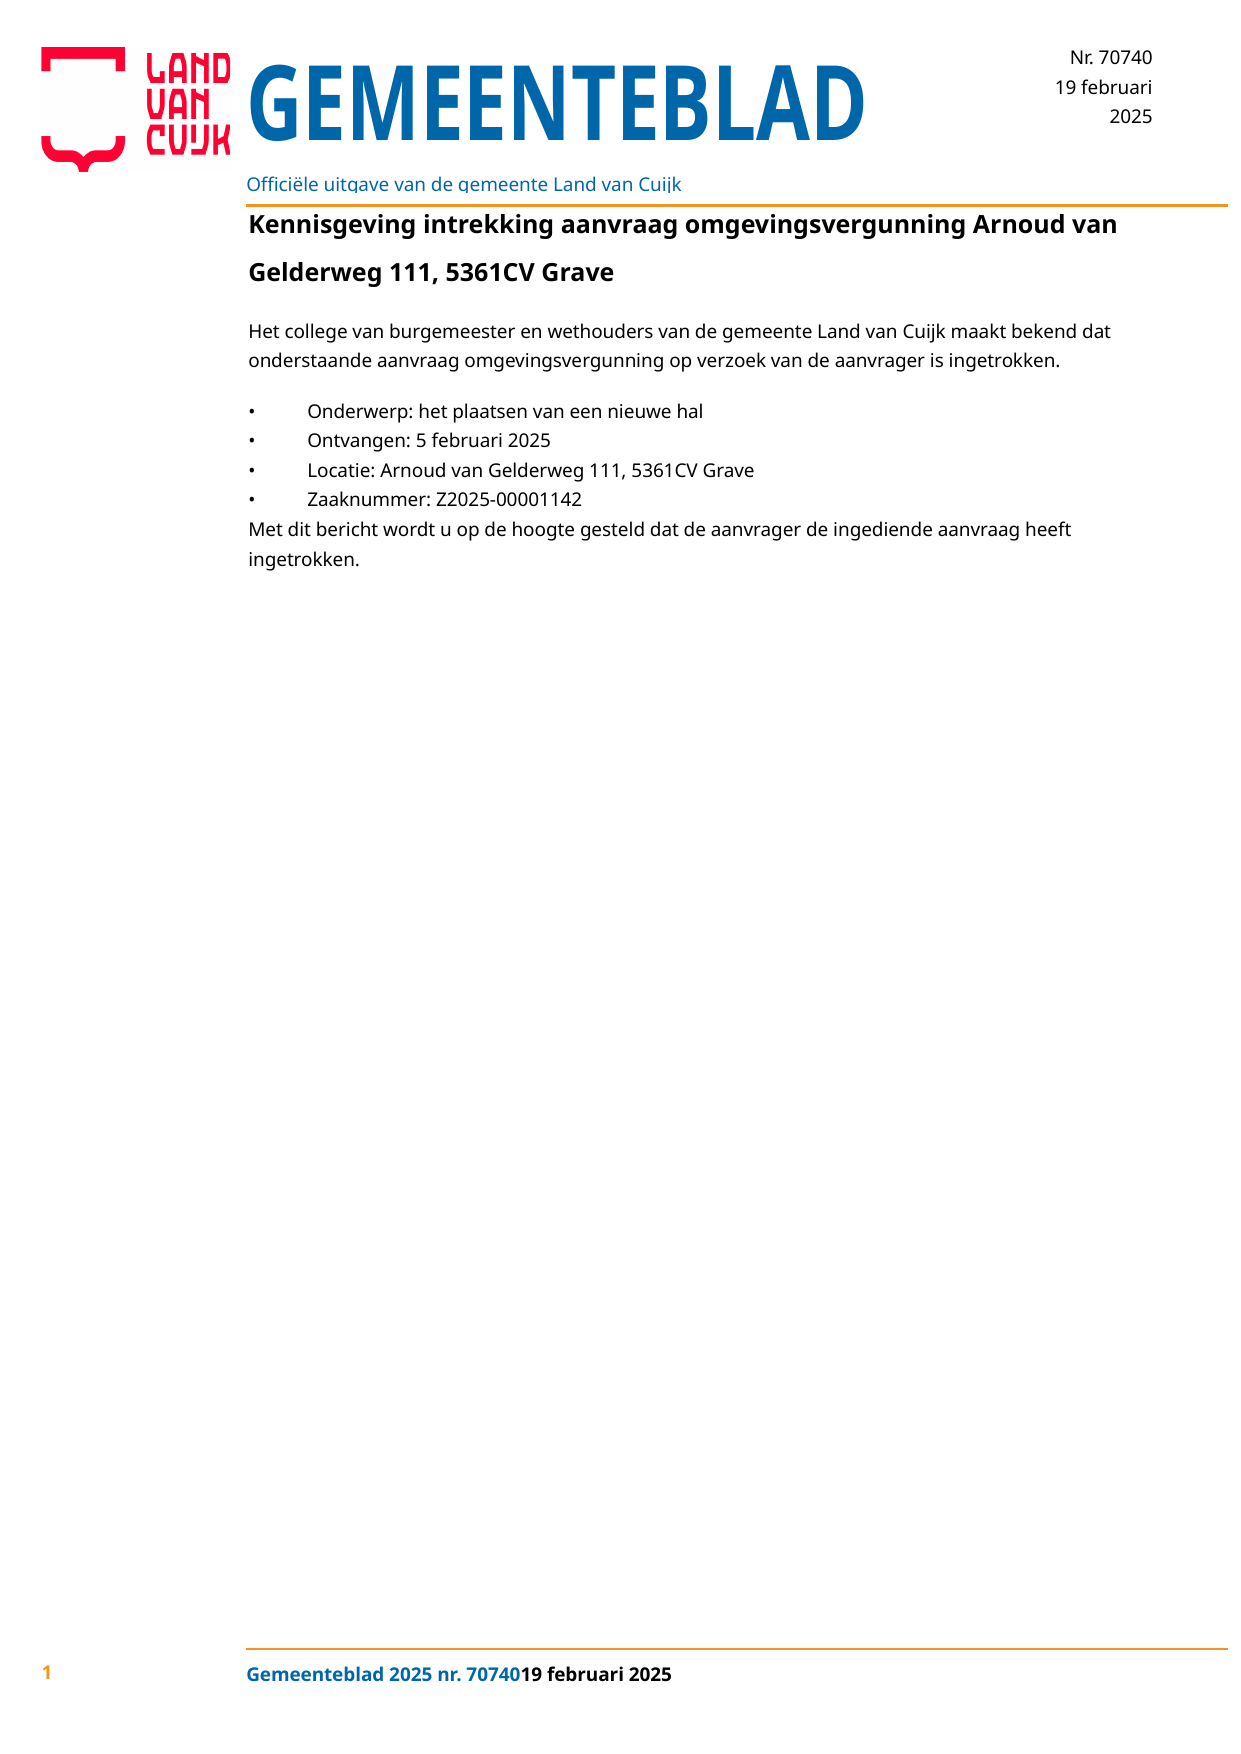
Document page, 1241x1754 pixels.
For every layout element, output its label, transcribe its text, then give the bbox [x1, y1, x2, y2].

list Zaaknummer: Z2025-00001142 [248, 487, 1152, 512]
picture [41, 47, 231, 172]
text Kennisgeving intrekking aanvraag omgevingsvergunning Arnoud van Gelderweg 111, 5361CV Grave [248, 207, 1152, 288]
text Met dit bericht wordt u op de hoogte gesteld dat de aanvrager de ingediende aanvraag heeft ingetrokken. [248, 516, 1152, 572]
list Locatie: Arnoud van Gelderweg 111, 5361CV Grave [248, 457, 1152, 483]
list Ontvangen: 5 februari 2025 [248, 427, 1152, 453]
list Onderwerp: het plaatsen van een nieuwe hal [248, 398, 1152, 424]
text Het college van burgemeester en wethouders van de gemeente Land van Cuijk maakt bekend dat onderstaande aanvraag omgevingsvergunning op verzoek van de aanvrager is ingetrokken. [248, 318, 1152, 373]
